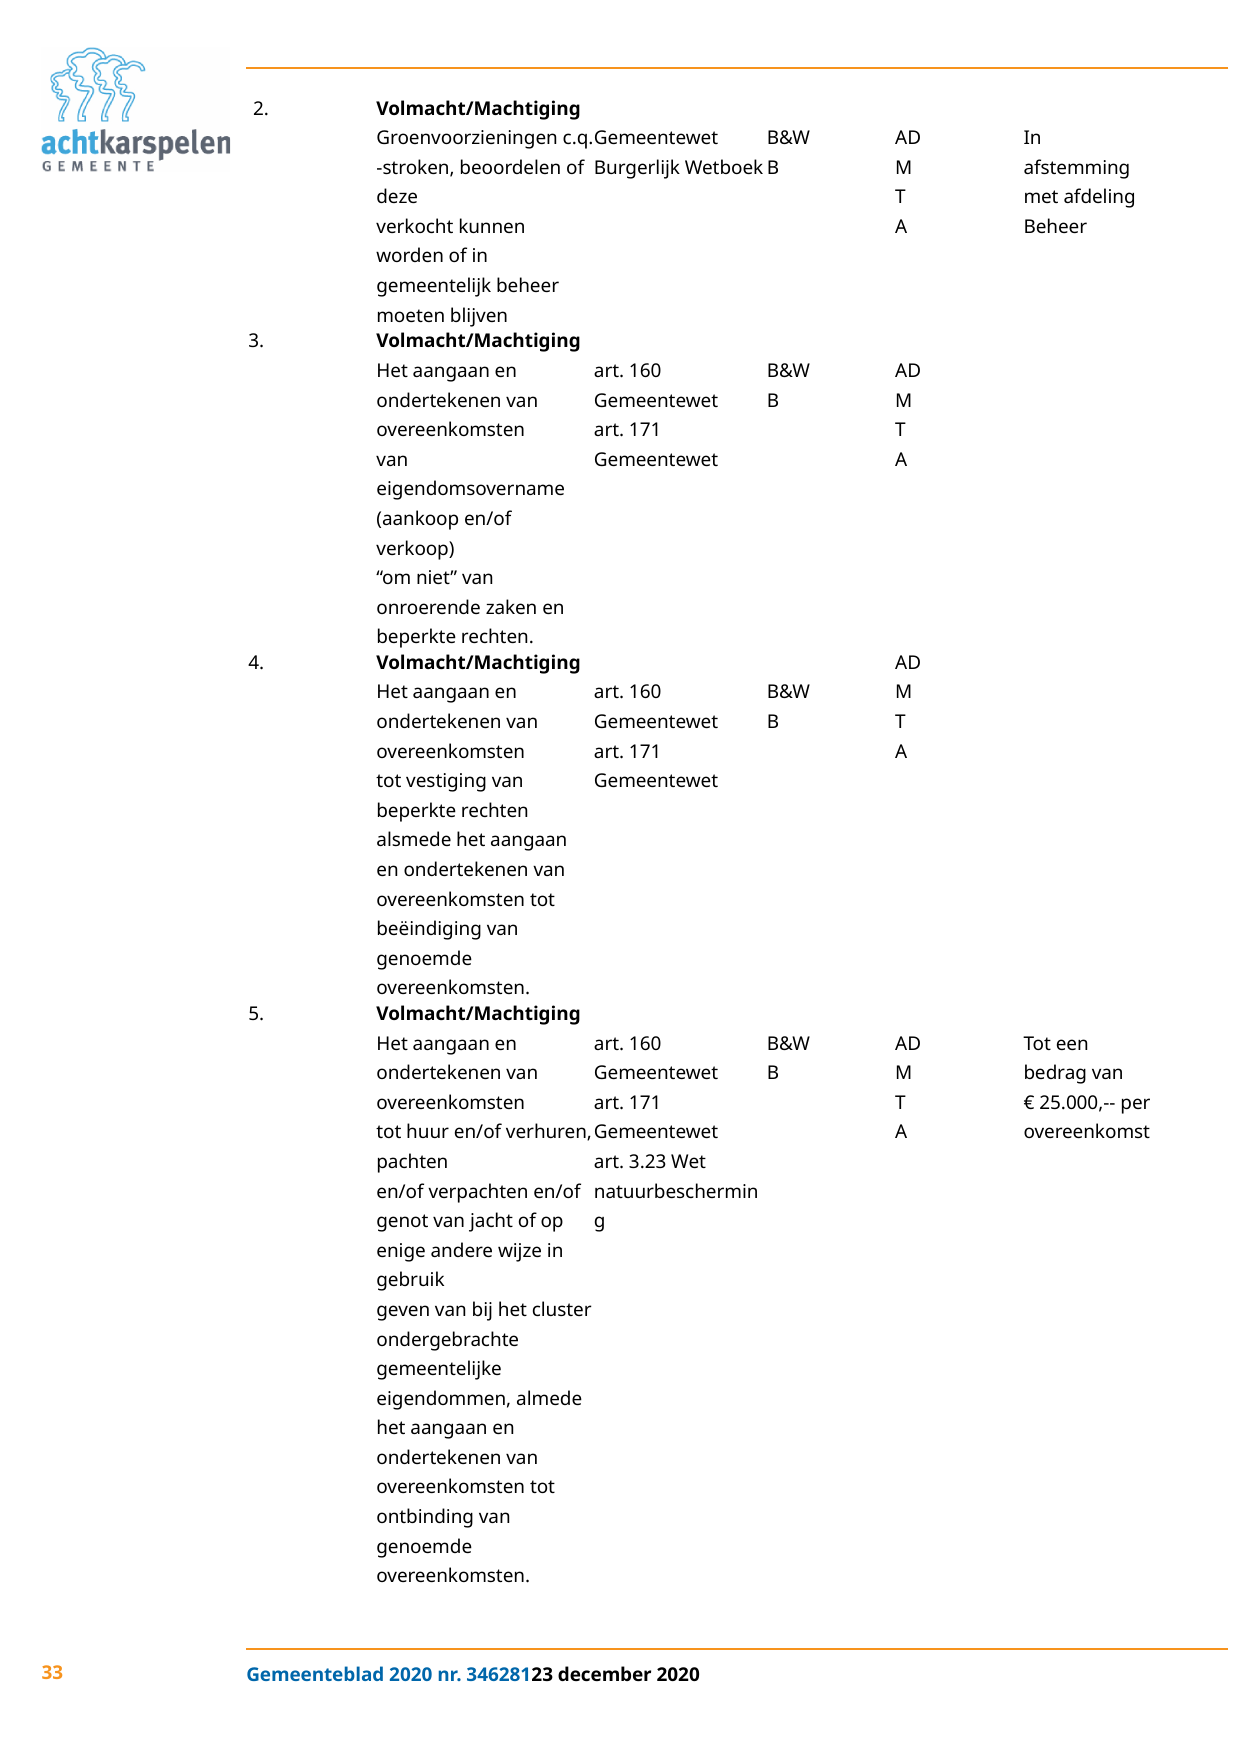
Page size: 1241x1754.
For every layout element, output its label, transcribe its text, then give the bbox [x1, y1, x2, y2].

table_cell Gemeentewet Burgerlijk Wetboek [594, 95, 767, 328]
table_cell In afstemming met afdeling Beheer [1023, 95, 1152, 328]
table_cell B&W B [767, 649, 895, 1000]
table_cell art. 160 Gemeentewet art. 171 Gemeentewet art. 3.23 Wet natuurbescherming [594, 1000, 767, 1588]
table_cell 3. [248, 328, 376, 649]
table_cell 4. [248, 649, 376, 1000]
table_cell art. 160 Gemeentewet art. 171 Gemeentewet [594, 328, 767, 649]
table_cell [1023, 328, 1152, 649]
table_cell B&W B [767, 1000, 895, 1588]
table_cell Volmacht/Machtiging Het aangaan en ondertekenen van overeenkomsten tot huur en/of verhuren, pachten en/of verpachten en/of genot van jacht of op enige andere wijze in gebruik geven van bij het cluster ondergebrachte gemeentelijke eigendommen, almede het aangaan en ondertekenen van overeenkomsten tot ontbinding van genoemde overeenkomsten. [376, 1000, 594, 1588]
table_cell Tot een bedrag van € 25.000,-- per overeenkomst [1023, 1000, 1152, 1588]
table_cell AD M T A [895, 95, 1023, 328]
table_cell B&W B [767, 328, 895, 649]
table_cell AD M T A [895, 1000, 1023, 1588]
table_cell B&W B [767, 95, 895, 328]
picture [41, 47, 231, 172]
table_cell AD M T A [895, 649, 1023, 1000]
table_cell Volmacht/Machtiging Het aangaan en ondertekenen van overeenkomsten van eigendomsovername (aankoop en/of verkoop) “om niet” van onroerende zaken en beperkte rechten. [376, 328, 594, 649]
table_cell Volmacht/Machtiging Groenvoorzieningen c.q. -stroken, beoordelen of deze verkocht kunnen worden of in gemeentelijk beheer moeten blijven [376, 95, 594, 328]
table_cell [1023, 649, 1152, 1000]
table_cell 2. [248, 95, 376, 328]
table_cell Volmacht/Machtiging Het aangaan en ondertekenen van overeenkomsten tot vestiging van beperkte rechten alsmede het aangaan en ondertekenen van overeenkomsten tot beëindiging van genoemde overeenkomsten. [376, 649, 594, 1000]
table_cell AD M T A [895, 328, 1023, 649]
table_cell art. 160 Gemeentewet art. 171 Gemeentewet [594, 649, 767, 1000]
table_cell 5. [248, 1000, 376, 1588]
